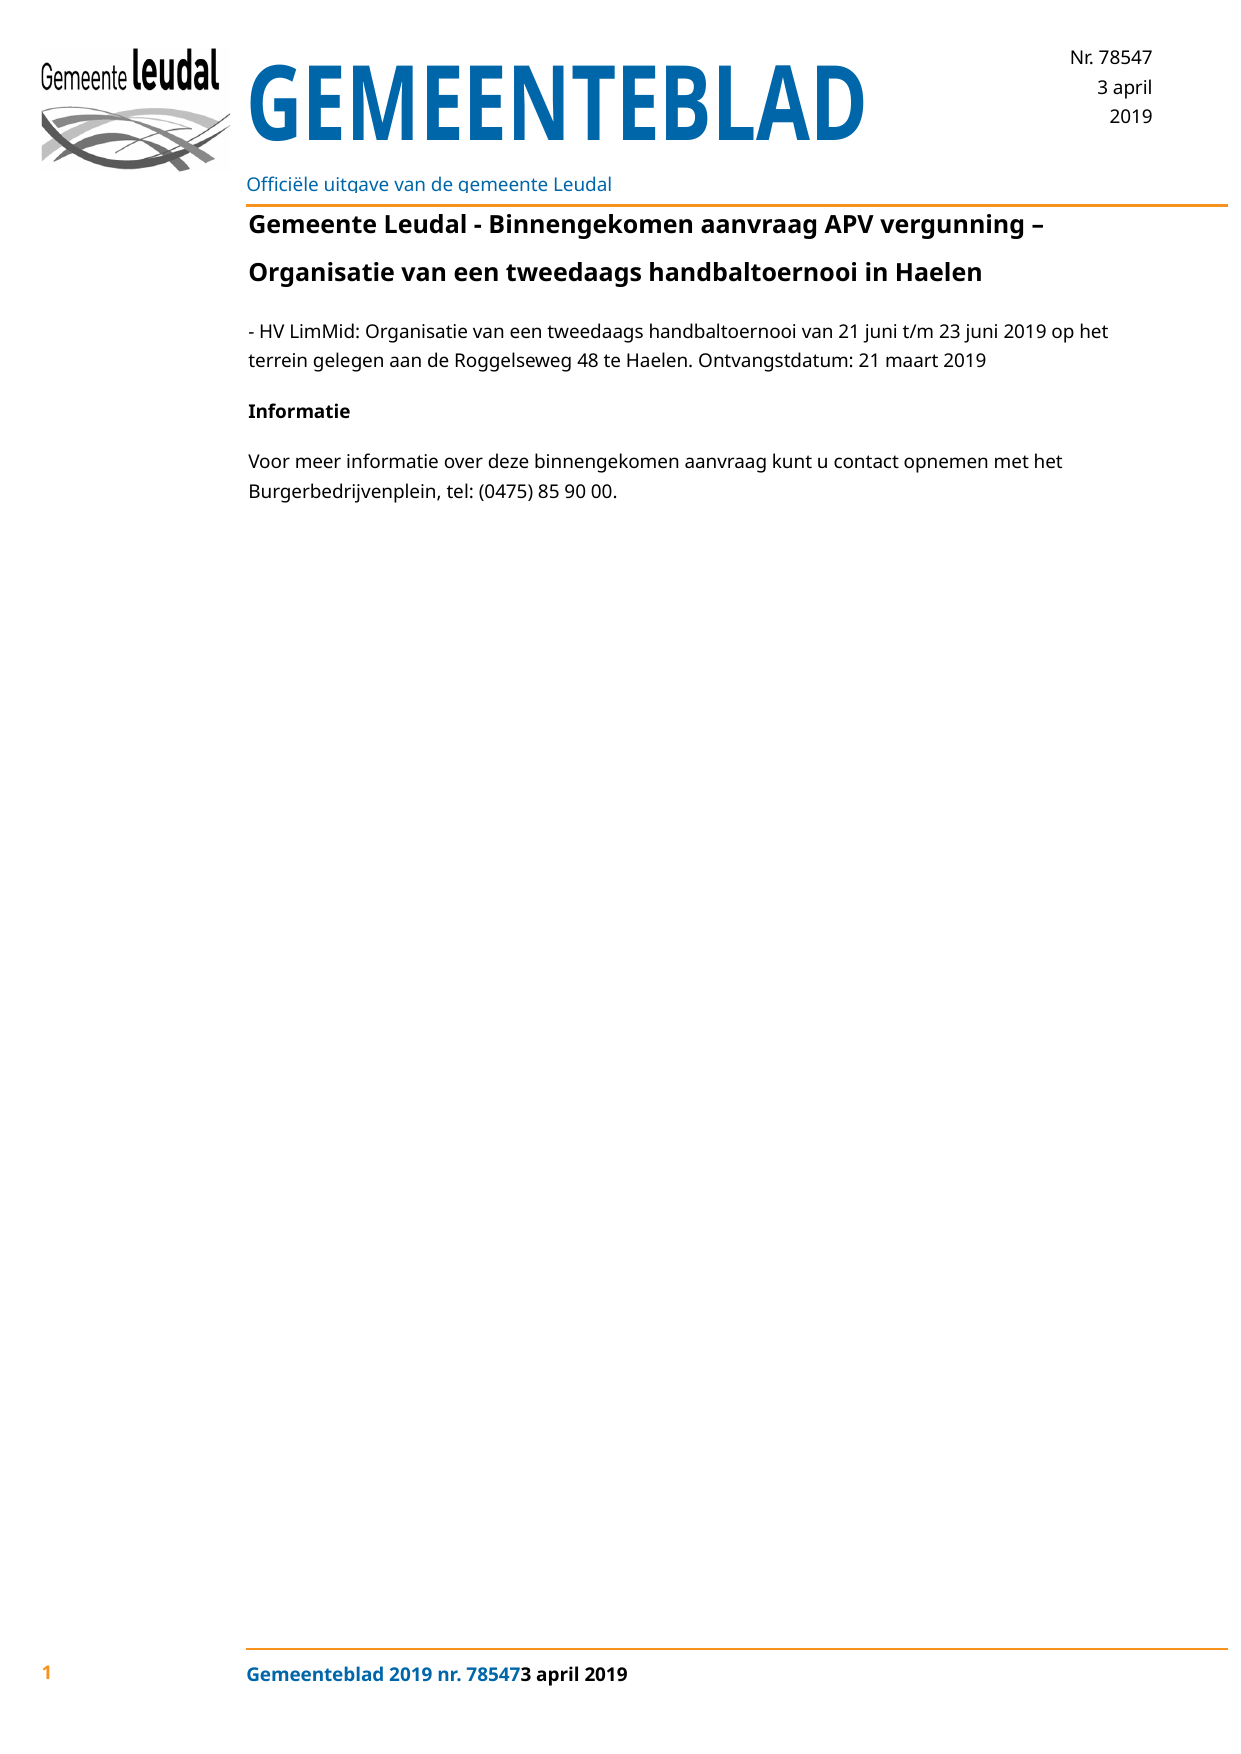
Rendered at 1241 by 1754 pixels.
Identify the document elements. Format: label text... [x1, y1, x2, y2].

text Voor meer informatie over deze binnengekomen aanvraag kunt u contact opnemen met het Burgerbedrijvenplein, tel: (0475) 85 90 00. [248, 448, 1152, 504]
text Gemeente Leudal - Binnengekomen aanvraag APV vergunning – Organisatie van een tweedaags handbaltoernooi in Haelen [248, 207, 1152, 288]
text - HV LimMid: Organisatie van een tweedaags handbaltoernooi van 21 juni t/m 23 juni 2019 op het terrein gelegen aan de Roggelseweg 48 te Haelen. Ontvangstdatum: 21 maart 2019 [248, 318, 1152, 373]
text Informatie [248, 398, 1152, 424]
picture [41, 47, 231, 172]
